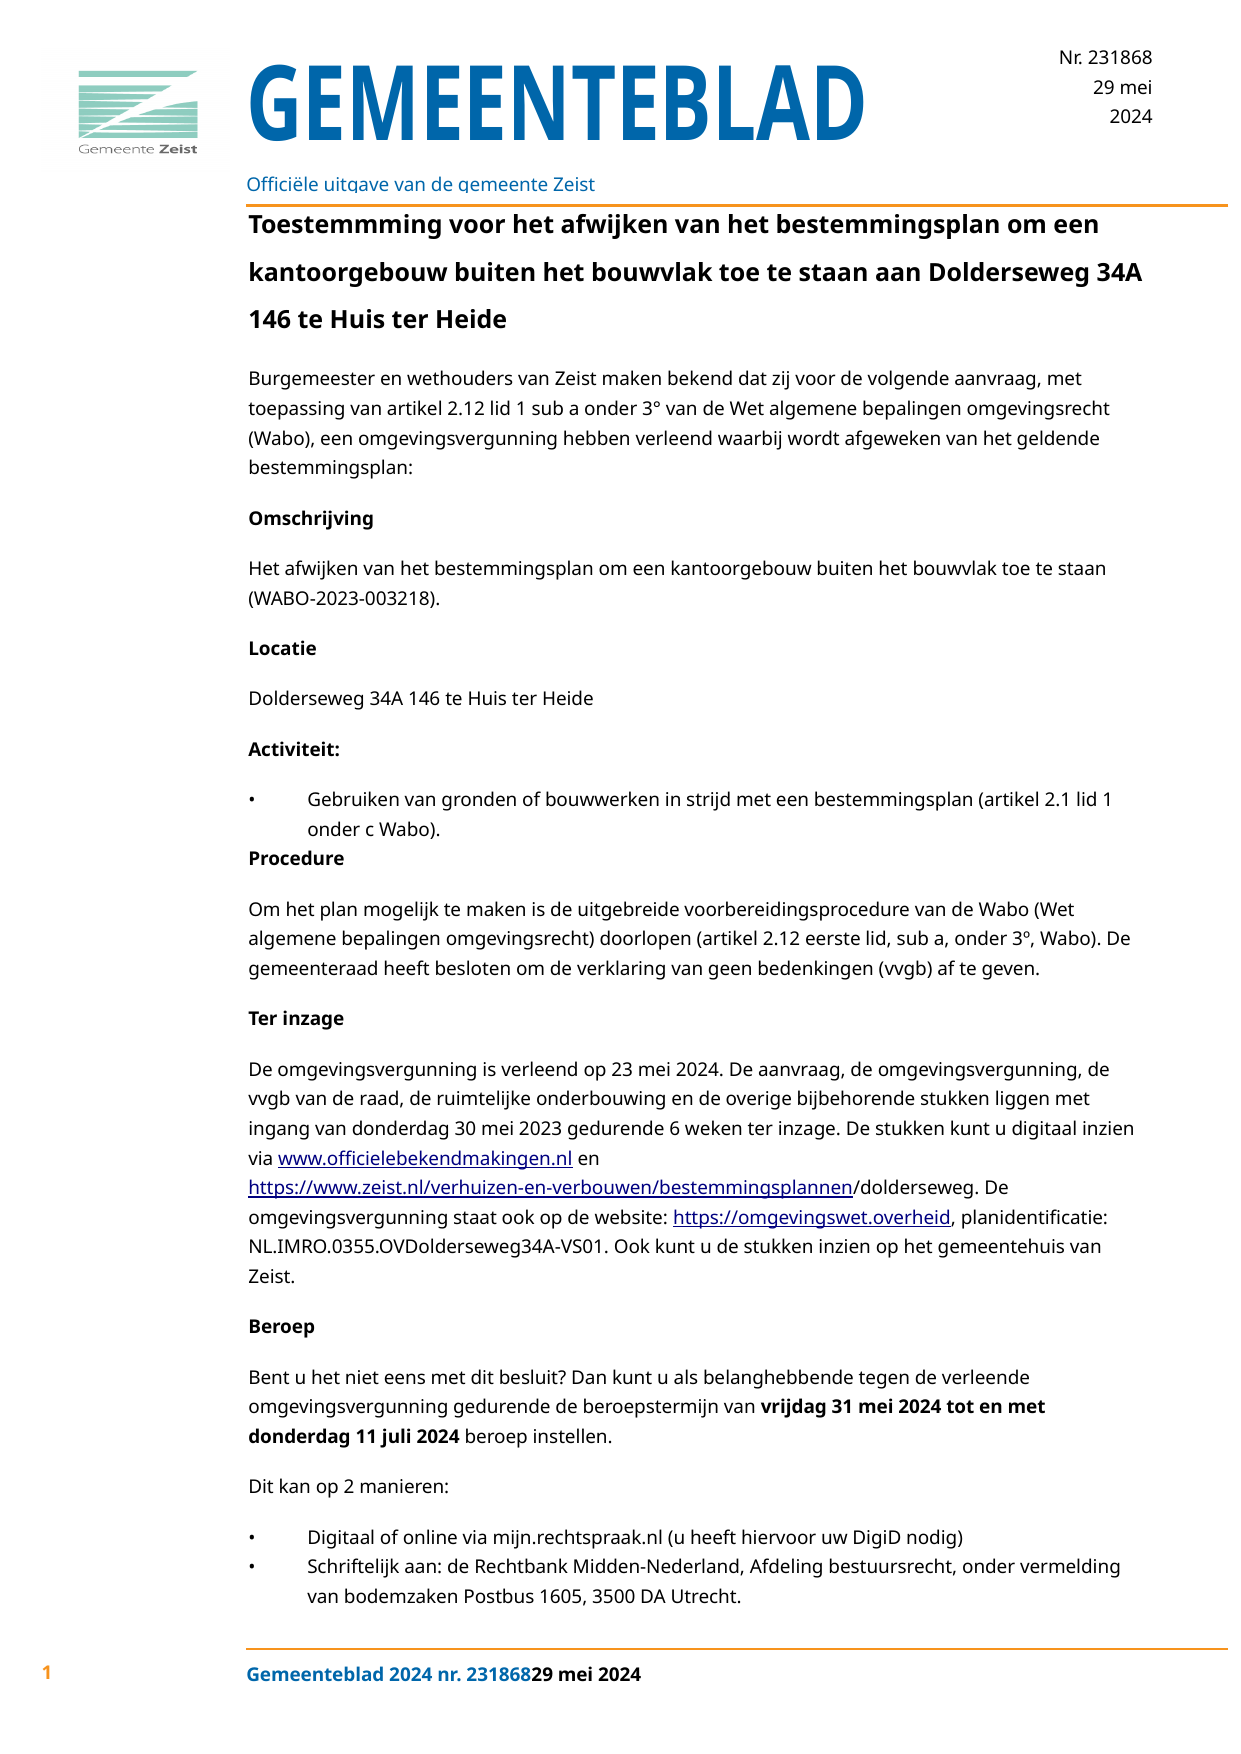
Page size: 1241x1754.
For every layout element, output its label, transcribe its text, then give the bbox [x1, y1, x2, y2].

text Dit kan op 2 manieren: [248, 1473, 1152, 1499]
list Schriftelijk aan: de Rechtbank Midden-Nederland, Afdeling bestuursrecht, onder vermelding van bodemzaken Postbus 1605, 3500 DA Utrecht. [248, 1553, 1152, 1609]
text Burgemeester en wethouders van Zeist maken bekend dat zij voor de volgende aanvraag, met toepassing van artikel 2.12 lid 1 sub a onder 3° van de Wet algemene bepalingen omgevingsrecht (Wabo), een omgevingsvergunning hebben verleend waarbij wordt afgeweken van het geldende bestemmingsplan: [248, 366, 1152, 480]
text Om het plan mogelijk te maken is de uitgebreide voorbereidingsprocedure van de Wabo (Wet algemene bepalingen omgevingsrecht) doorlopen (artikel 2.12 eerste lid, sub a, onder 3º, Wabo). De gemeenteraad heeft besloten om de verklaring van geen bedenkingen (vvgb) af te geven. [248, 896, 1152, 981]
list Digitaal of online via mijn.rechtspraak.nl (u heeft hiervoor uw DigiD nodig) [248, 1524, 1152, 1549]
text Bent u het niet eens met dit besluit? Dan kunt u als belanghebbende tegen de verleende omgevingsvergunning gedurende de beroepstermijn van vrijdag 31 mei 2024 tot en met donderdag 11 juli 2024 beroep instellen. [248, 1364, 1152, 1449]
list Gebruiken van gronden of bouwwerken in strijd met een bestemmingsplan (artikel 2.1 lid 1 onder c Wabo). [248, 786, 1152, 842]
text Dolderseweg 34A 146 te Huis ter Heide [248, 686, 1152, 711]
text De omgevingsvergunning is verleend op 23 mei 2024. De aanvraag, de omgevingsvergunning, de vvgb van de raad, de ruimtelijke onderbouwing en de overige bijbehorende stukken liggen met ingang van donderdag 30 mei 2023 gedurende 6 weken ter inzage. De stukken kunt u digitaal inzien via www.officielebekendmakingen.nl en https://www.zeist.nl/verhuizen-en-verbouwen/bestemmingsplannen/dolderseweg. De omgevingsvergunning staat ook op de website: https://omgevingswet.overheid, planidentificatie: NL.IMRO.0355.OVDolderseweg34A-VS01. Ook kunt u de stukken inzien op het gemeentehuis van Zeist. [248, 1056, 1152, 1289]
text Ter inzage [248, 1006, 1152, 1031]
text Omschrijving [248, 505, 1152, 530]
picture [41, 47, 231, 172]
text Toestemmming voor het afwijken van het bestemmingsplan om een kantoorgebouw buiten het bouwvlak toe te staan aan Dolderseweg 34A 146 te Huis ter Heide [248, 207, 1152, 336]
text Beroep [248, 1313, 1152, 1339]
text Het afwijken van het bestemmingsplan om een kantoorgebouw buiten het bouwvlak toe te staan (WABO-2023-003218). [248, 555, 1152, 610]
text Activiteit: [248, 736, 1152, 762]
text Locatie [248, 635, 1152, 661]
text Procedure [248, 846, 1152, 871]
